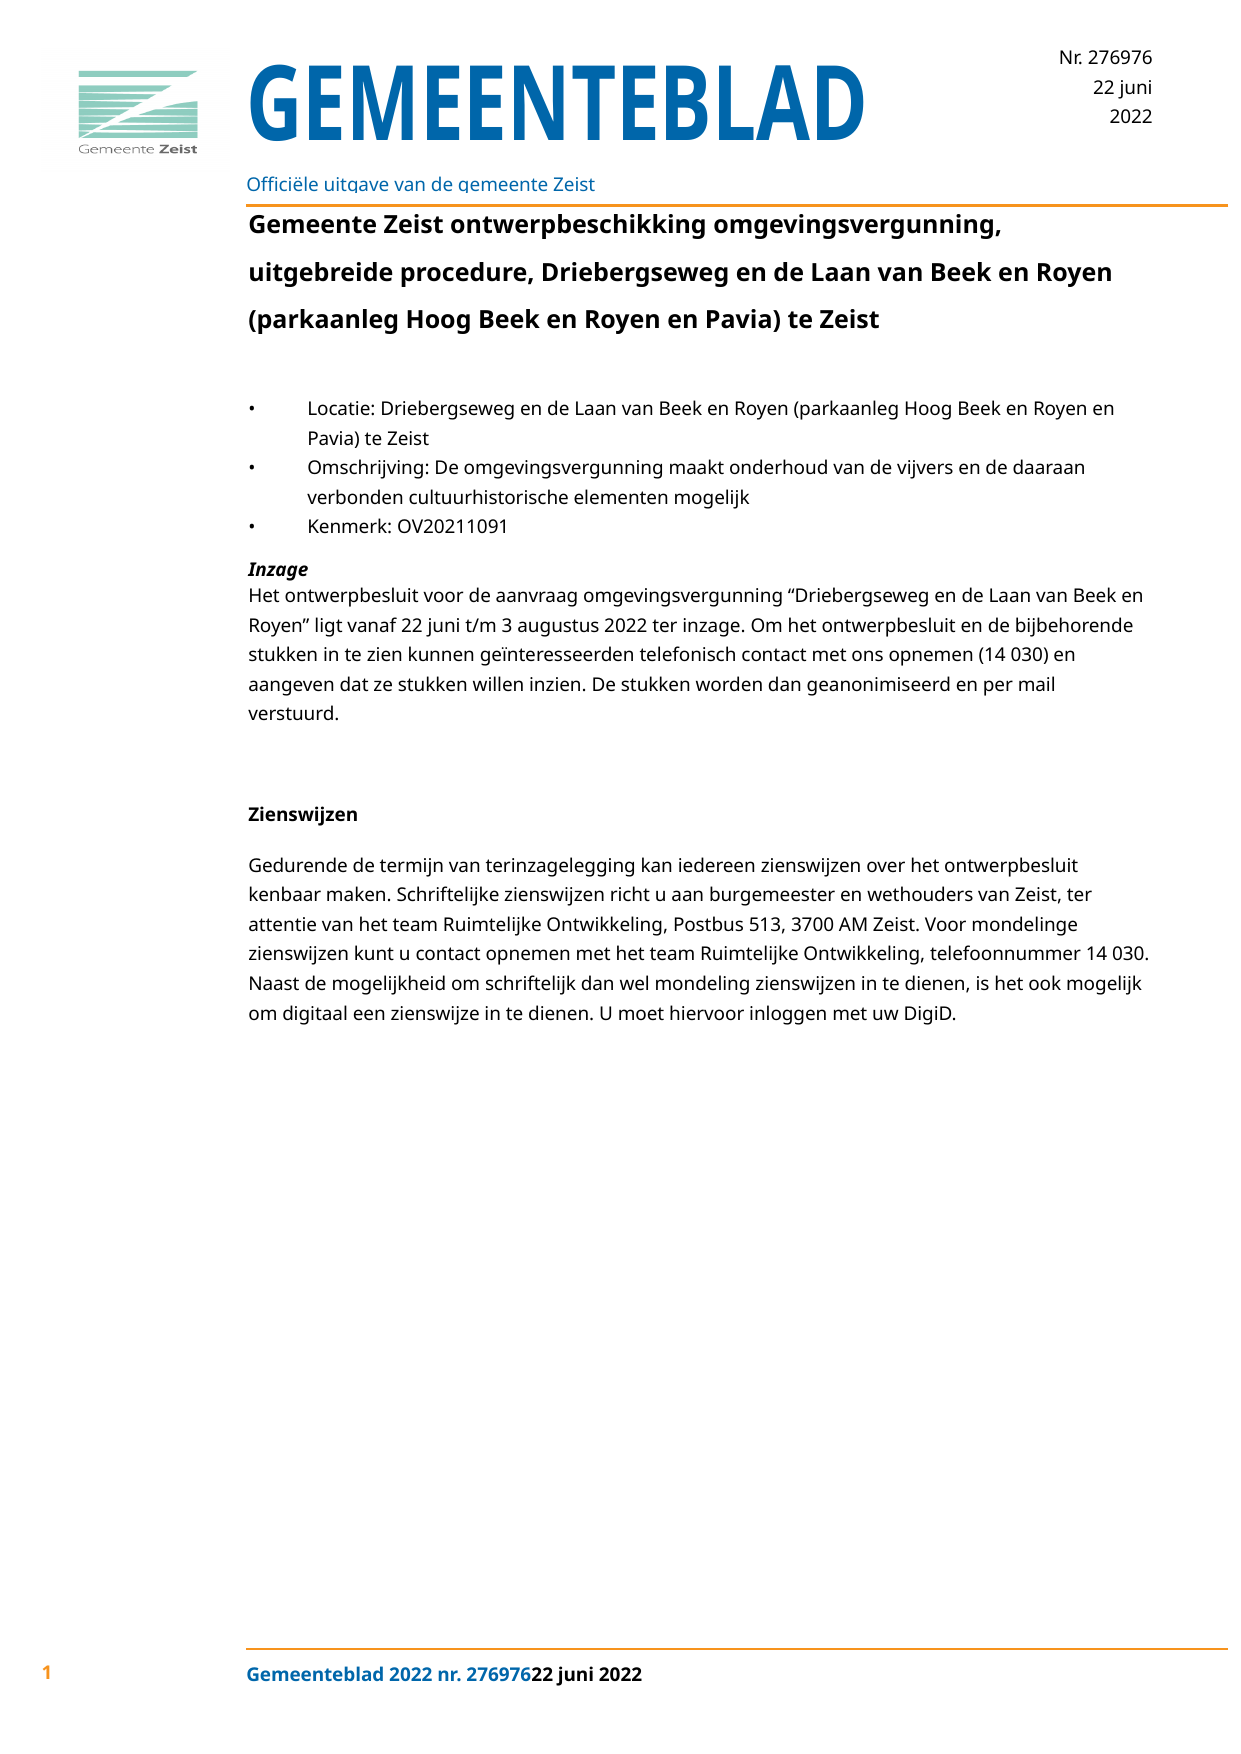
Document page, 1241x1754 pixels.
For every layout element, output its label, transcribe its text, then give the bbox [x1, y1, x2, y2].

text Gedurende de termijn van terinzagelegging kan iedereen zienswijzen over het ontwerpbesluit kenbaar maken. Schriftelijke zienswijzen richt u aan burgemeester en wethouders van Zeist, ter attentie van het team Ruimtelijke Ontwikkeling, Postbus 513, 3700 AM Zeist. Voor mondelinge zienswijzen kunt u contact opnemen met het team Ruimtelijke Ontwikkeling, telefoonnummer 14 030. Naast de mogelijkheid om schriftelijk dan wel mondeling zienswijzen in te dienen, is het ook mogelijk om digitaal een zienswijze in te dienen. U moet hiervoor inloggen met uw DigiD. [248, 852, 1152, 1026]
text Het ontwerpbesluit voor de aanvraag omgevingsvergunning “Driebergseweg en de Laan van Beek en Royen” ligt vanaf 22 juni t/m 3 augustus 2022 ter inzage. Om het ontwerpbesluit en de bijbehorende stukken in te zien kunnen geïnteresseerden telefonisch contact met ons opnemen (14 030) en aangeven dat ze stukken willen inzien. De stukken worden dan geanonimiseerd en per mail verstuurd. [248, 582, 1152, 726]
picture [41, 47, 231, 172]
text Inzage [248, 557, 1152, 582]
list Kenmerk: OV20211091 [248, 513, 1152, 539]
list Locatie: Driebergseweg en de Laan van Beek en Royen (parkaanleg Hoog Beek en Royen en Pavia) te Zeist [248, 395, 1152, 450]
list Omschrijving: De omgevingsvergunning maakt onderhoud van de vijvers en de daaraan verbonden cultuurhistorische elementen mogelijk [248, 454, 1152, 509]
text Gemeente Zeist ontwerpbeschikking omgevingsvergunning, uitgebreide procedure, Driebergseweg en de Laan van Beek en Royen (parkaanleg Hoog Beek en Royen en Pavia) te Zeist [248, 207, 1152, 336]
text Zienswijzen [248, 801, 1152, 827]
